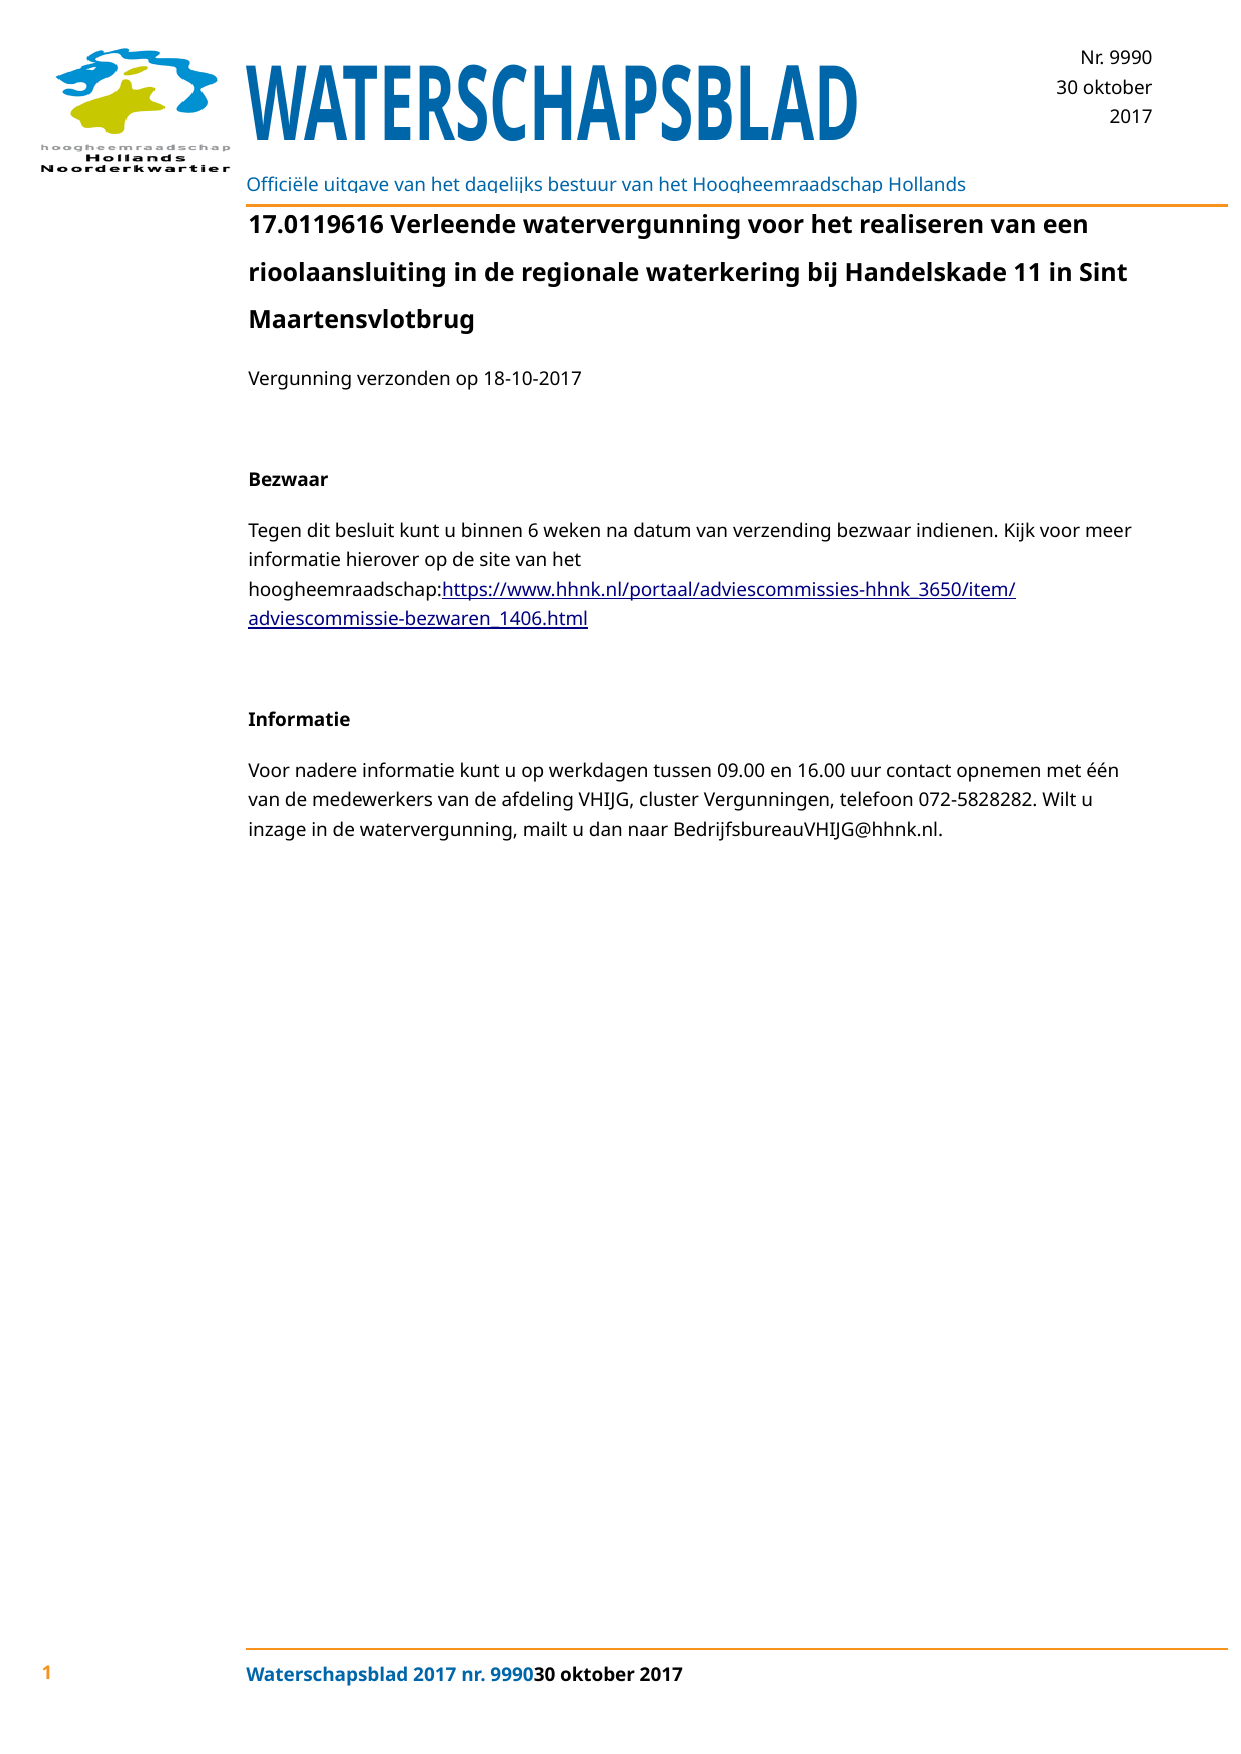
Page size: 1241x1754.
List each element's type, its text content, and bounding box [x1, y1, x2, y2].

text Voor nadere informatie kunt u op werkdagen tussen 09.00 en 16.00 uur contact opnemen met één van de medewerkers van de afdeling VHIJG, cluster Vergunningen, telefoon 072-5828282. Wilt u inzage in de watervergunning, mailt u dan naar BedrijfsbureauVHIJG@hhnk.nl. [248, 757, 1152, 842]
text 17.0119616 Verleende watervergunning voor het realiseren van een rioolaansluiting in de regionale waterkering bij Handelskade 11 in Sint Maartensvlotbrug [248, 207, 1152, 336]
text Tegen dit besluit kunt u binnen 6 weken na datum van verzending bezwaar indienen. Kijk voor meer informatie hierover op de site van het hoogheemraadschap:https://www.hhnk.nl/portaal/adviescommissies-hhnk_3650/item/adviescommissie-bezwaren_1406.html [248, 517, 1152, 631]
text Bezwaar [248, 466, 1152, 492]
text Informatie [248, 706, 1152, 732]
text Vergunning verzonden op 18-10-2017 [248, 366, 1152, 391]
picture [41, 47, 231, 172]
